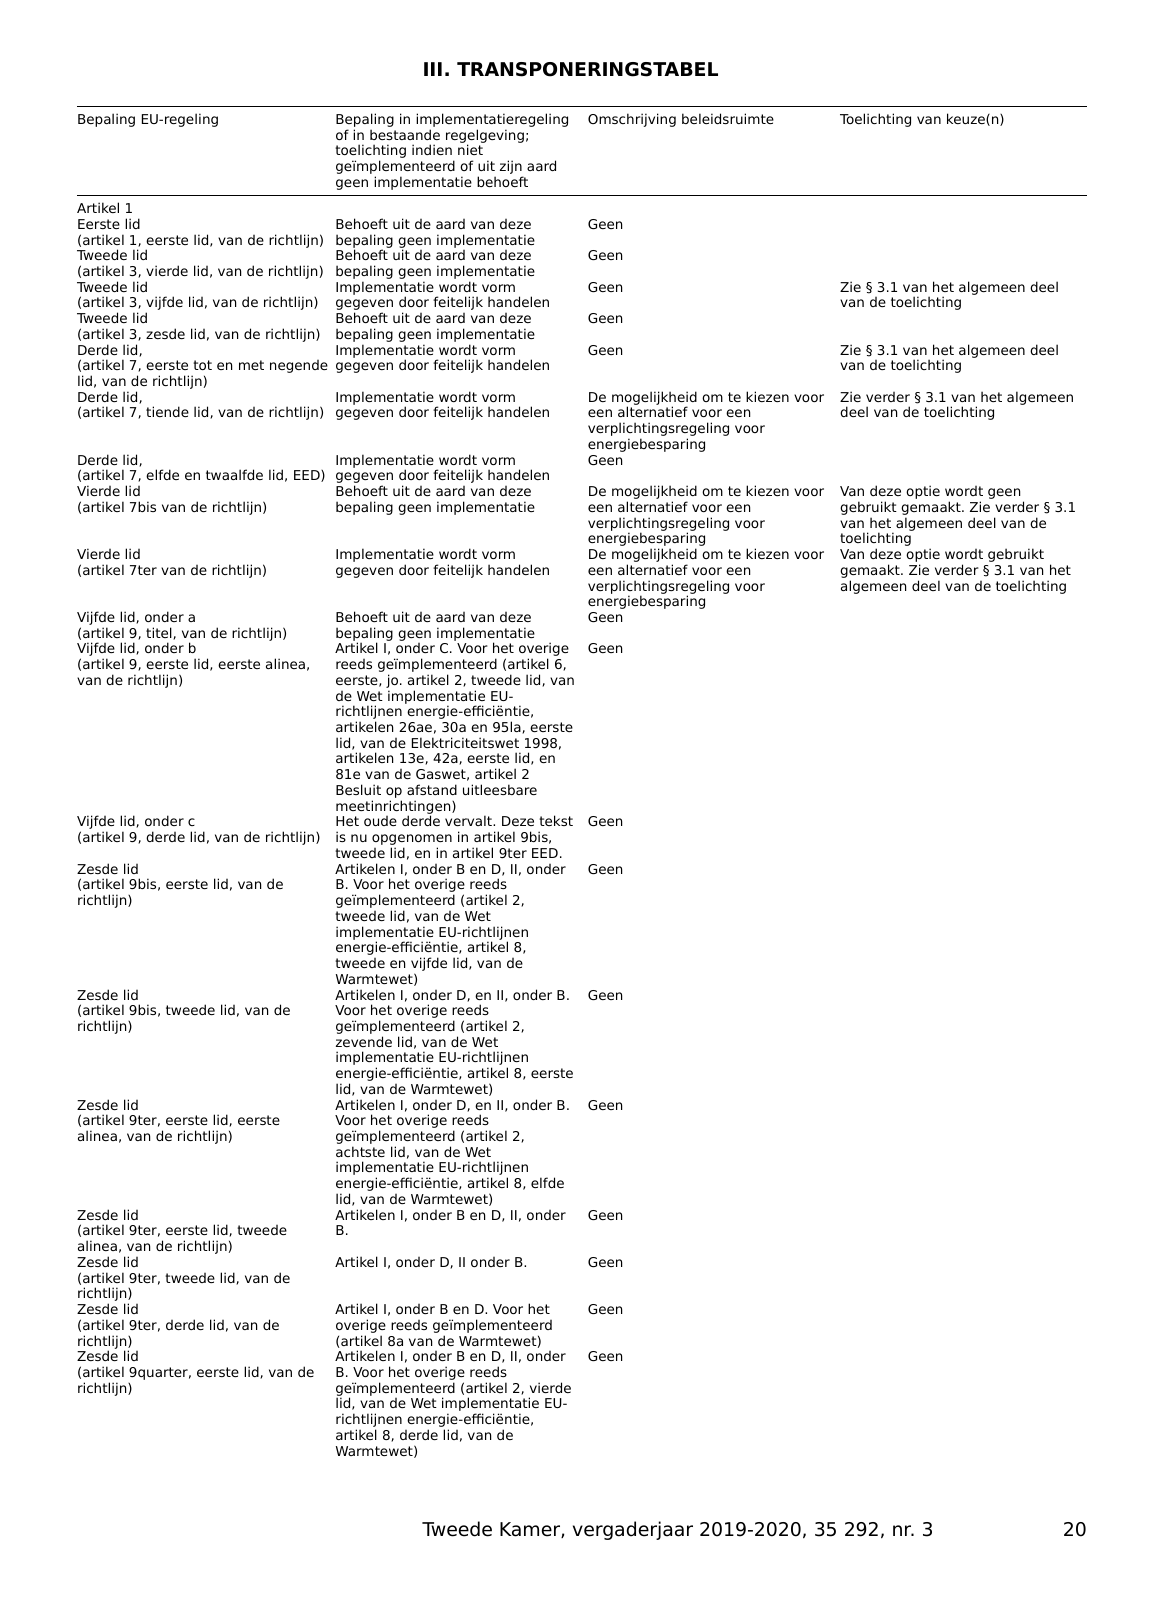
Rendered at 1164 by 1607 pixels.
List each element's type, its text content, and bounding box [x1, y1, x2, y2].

table_cell Zesde lid (artikel 9ter, derde lid, van de richtlijn) [77, 1302, 329, 1349]
table_cell [834, 1255, 1087, 1302]
table_cell [834, 641, 1087, 814]
table_cell Artikelen I, onder B en D, II, onder B. Voor het overige reeds geïmplementeerd (artikel 2, vierde lid, van de Wet implementatie EU-richtlijnen energie-efficiëntie, artikel 8, derde lid, van de Warmtewet) [329, 1349, 582, 1459]
table_cell Geen [582, 1302, 834, 1349]
table_cell Zesde lid (artikel 9ter, eerste lid, eerste alinea, van de richtlijn) [77, 1098, 329, 1207]
table_header Bepaling in implementatieregeling of in bestaande regelgeving; toelichting indien niet geïmplementeerd of uit zijn aard geen implementatie behoeft [329, 107, 582, 195]
table_cell Behoeft uit de aard van deze bepaling geen implementatie [329, 484, 582, 547]
table_cell De mogelijkheid om te kiezen voor een alternatief voor een verplichtingsregeling voor energiebesparing [582, 547, 834, 610]
table_cell Vijfde lid, onder a (artikel 9, titel, van de richtlijn) [77, 610, 329, 641]
table_cell Zie § 3.1 van het algemeen deel van de toelichting [834, 343, 1087, 389]
table_cell Zie verder § 3.1 van het algemeen deel van de toelichting [834, 390, 1087, 452]
table_cell Artikelen I, onder B en D, II, onder B. [329, 1208, 582, 1255]
table_cell [834, 311, 1087, 342]
subtitle III. TRANSPONERINGSTABEL [422, 59, 1087, 81]
table_cell [834, 217, 1087, 248]
table_cell Geen [582, 217, 834, 248]
table_cell Zesde lid (artikel 9ter, eerste lid, tweede alinea, van de richtlijn) [77, 1208, 329, 1255]
table_cell Zesde lid (artikel 9quarter, eerste lid, van de richtlijn) [77, 1349, 329, 1459]
table_cell [834, 1302, 1087, 1349]
table_cell Tweede lid (artikel 3, vierde lid, van de richtlijn) [77, 248, 329, 279]
table_cell Geen [582, 280, 834, 311]
table_cell Artikel I, onder D, II onder B. [329, 1255, 582, 1302]
table_cell Het oude derde vervalt. Deze tekst is nu opgenomen in artikel 9bis, tweede lid, en in artikel 9ter EED. [329, 814, 582, 861]
table_cell Derde lid, (artikel 7, eerste tot en met negende lid, van de richtlijn) [77, 343, 329, 389]
table_cell Geen [582, 248, 834, 279]
table_header Omschrijving beleidsruimte [582, 107, 834, 195]
table_cell Implementatie wordt vorm gegeven door feitelijk handelen [329, 390, 582, 452]
table_cell Artikelen I, onder B en D, II, onder B. Voor het overige reeds geïmplementeerd (artikel 2, tweede lid, van de Wet implementatie EU-richtlijnen energie-efficiëntie, artikel 8, tweede en vijfde lid, van de Warmtewet) [329, 861, 582, 987]
table_cell [834, 1349, 1087, 1459]
table_cell Eerste lid (artikel 1, eerste lid, van de richtlijn) [77, 217, 329, 248]
table_cell Derde lid, (artikel 7, elfde en twaalfde lid, EED) [77, 453, 329, 484]
table_cell Geen [582, 1349, 834, 1459]
table_cell Geen [582, 311, 834, 342]
table_cell [834, 610, 1087, 641]
table_cell Zie § 3.1 van het algemeen deel van de toelichting [834, 280, 1087, 311]
table_cell Geen [582, 861, 834, 987]
table_cell [834, 248, 1087, 279]
table_cell Implementatie wordt vorm gegeven door feitelijk handelen [329, 453, 582, 484]
table_cell De mogelijkheid om te kiezen voor een alternatief voor een verplichtingsregeling voor energiebesparing [582, 390, 834, 452]
table_cell [834, 814, 1087, 861]
table_cell Artikel I, onder C. Voor het overige reeds geïmplementeerd (artikel 6, eerste, jo. artikel 2, tweede lid, van de Wet implementatie EU-richtlijnen energie-efficiëntie, artikelen 26ae, 30a en 95la, eerste lid, van de Elektriciteitswet 1998, artikelen 13e, 42a, eerste lid, en 81e van de Gaswet, artikel 2 Besluit op afstand uitleesbare meetinrichtingen) [329, 641, 582, 814]
table_cell Van deze optie wordt gebruikt gemaakt. Zie verder § 3.1 van het algemeen deel van de toelichting [834, 547, 1087, 610]
table_cell Geen [582, 1098, 834, 1207]
table_cell Artikel 1 [77, 196, 1087, 217]
table_cell Zesde lid (artikel 9bis, tweede lid, van de richtlijn) [77, 987, 329, 1097]
table_cell Implementatie wordt vorm gegeven door feitelijk handelen [329, 547, 582, 610]
table_cell Zesde lid (artikel 9ter, tweede lid, van de richtlijn) [77, 1255, 329, 1302]
table_cell Geen [582, 1208, 834, 1255]
table_cell Geen [582, 453, 834, 484]
table_cell Artikel I, onder B en D. Voor het overige reeds geïmplementeerd (artikel 8a van de Warmtewet) [329, 1302, 582, 1349]
table_cell Geen [582, 1255, 834, 1302]
table_cell Geen [582, 987, 834, 1097]
table_cell Behoeft uit de aard van deze bepaling geen implementatie [329, 248, 582, 279]
table_cell Derde lid, (artikel 7, tiende lid, van de richtlijn) [77, 390, 329, 452]
table_cell Tweede lid (artikel 3, vijfde lid, van de richtlijn) [77, 280, 329, 311]
table_cell Geen [582, 814, 834, 861]
table_cell [834, 1208, 1087, 1255]
table_cell Artikelen I, onder D, en II, onder B. Voor het overige reeds geïmplementeerd (artikel 2, achtste lid, van de Wet implementatie EU-richtlijnen energie-efficiëntie, artikel 8, elfde lid, van de Warmtewet) [329, 1098, 582, 1207]
table_cell Behoeft uit de aard van deze bepaling geen implementatie [329, 311, 582, 342]
table_cell Vierde lid (artikel 7ter van de richtlijn) [77, 547, 329, 610]
table_cell [834, 861, 1087, 987]
table_cell Van deze optie wordt geen gebruikt gemaakt. Zie verder § 3.1 van het algemeen deel van de toelichting [834, 484, 1087, 547]
table_cell [834, 1098, 1087, 1207]
table_cell Implementatie wordt vorm gegeven door feitelijk handelen [329, 280, 582, 311]
table_cell Geen [582, 343, 834, 389]
table_cell De mogelijkheid om te kiezen voor een alternatief voor een verplichtingsregeling voor energiebesparing [582, 484, 834, 547]
table_cell Geen [582, 641, 834, 814]
table_cell Zesde lid (artikel 9bis, eerste lid, van de richtlijn) [77, 861, 329, 987]
table_header Bepaling EU-regeling [77, 107, 329, 195]
table_cell Implementatie wordt vorm gegeven door feitelijk handelen [329, 343, 582, 389]
table_cell Vijfde lid, onder c (artikel 9, derde lid, van de richtlijn) [77, 814, 329, 861]
table_header Toelichting van keuze(n) [834, 107, 1087, 195]
table_cell [834, 987, 1087, 1097]
table_cell Behoeft uit de aard van deze bepaling geen implementatie [329, 610, 582, 641]
table_cell Artikelen I, onder D, en II, onder B. Voor het overige reeds geïmplementeerd (artikel 2, zevende lid, van de Wet implementatie EU-richtlijnen energie-efficiëntie, artikel 8, eerste lid, van de Warmtewet) [329, 987, 582, 1097]
table_cell Geen [582, 610, 834, 641]
table_cell [834, 453, 1087, 484]
table_cell Tweede lid (artikel 3, zesde lid, van de richtlijn) [77, 311, 329, 342]
table_cell Vierde lid (artikel 7bis van de richtlijn) [77, 484, 329, 547]
table_cell Vijfde lid, onder b (artikel 9, eerste lid, eerste alinea, van de richtlijn) [77, 641, 329, 814]
table_cell Behoeft uit de aard van deze bepaling geen implementatie [329, 217, 582, 248]
